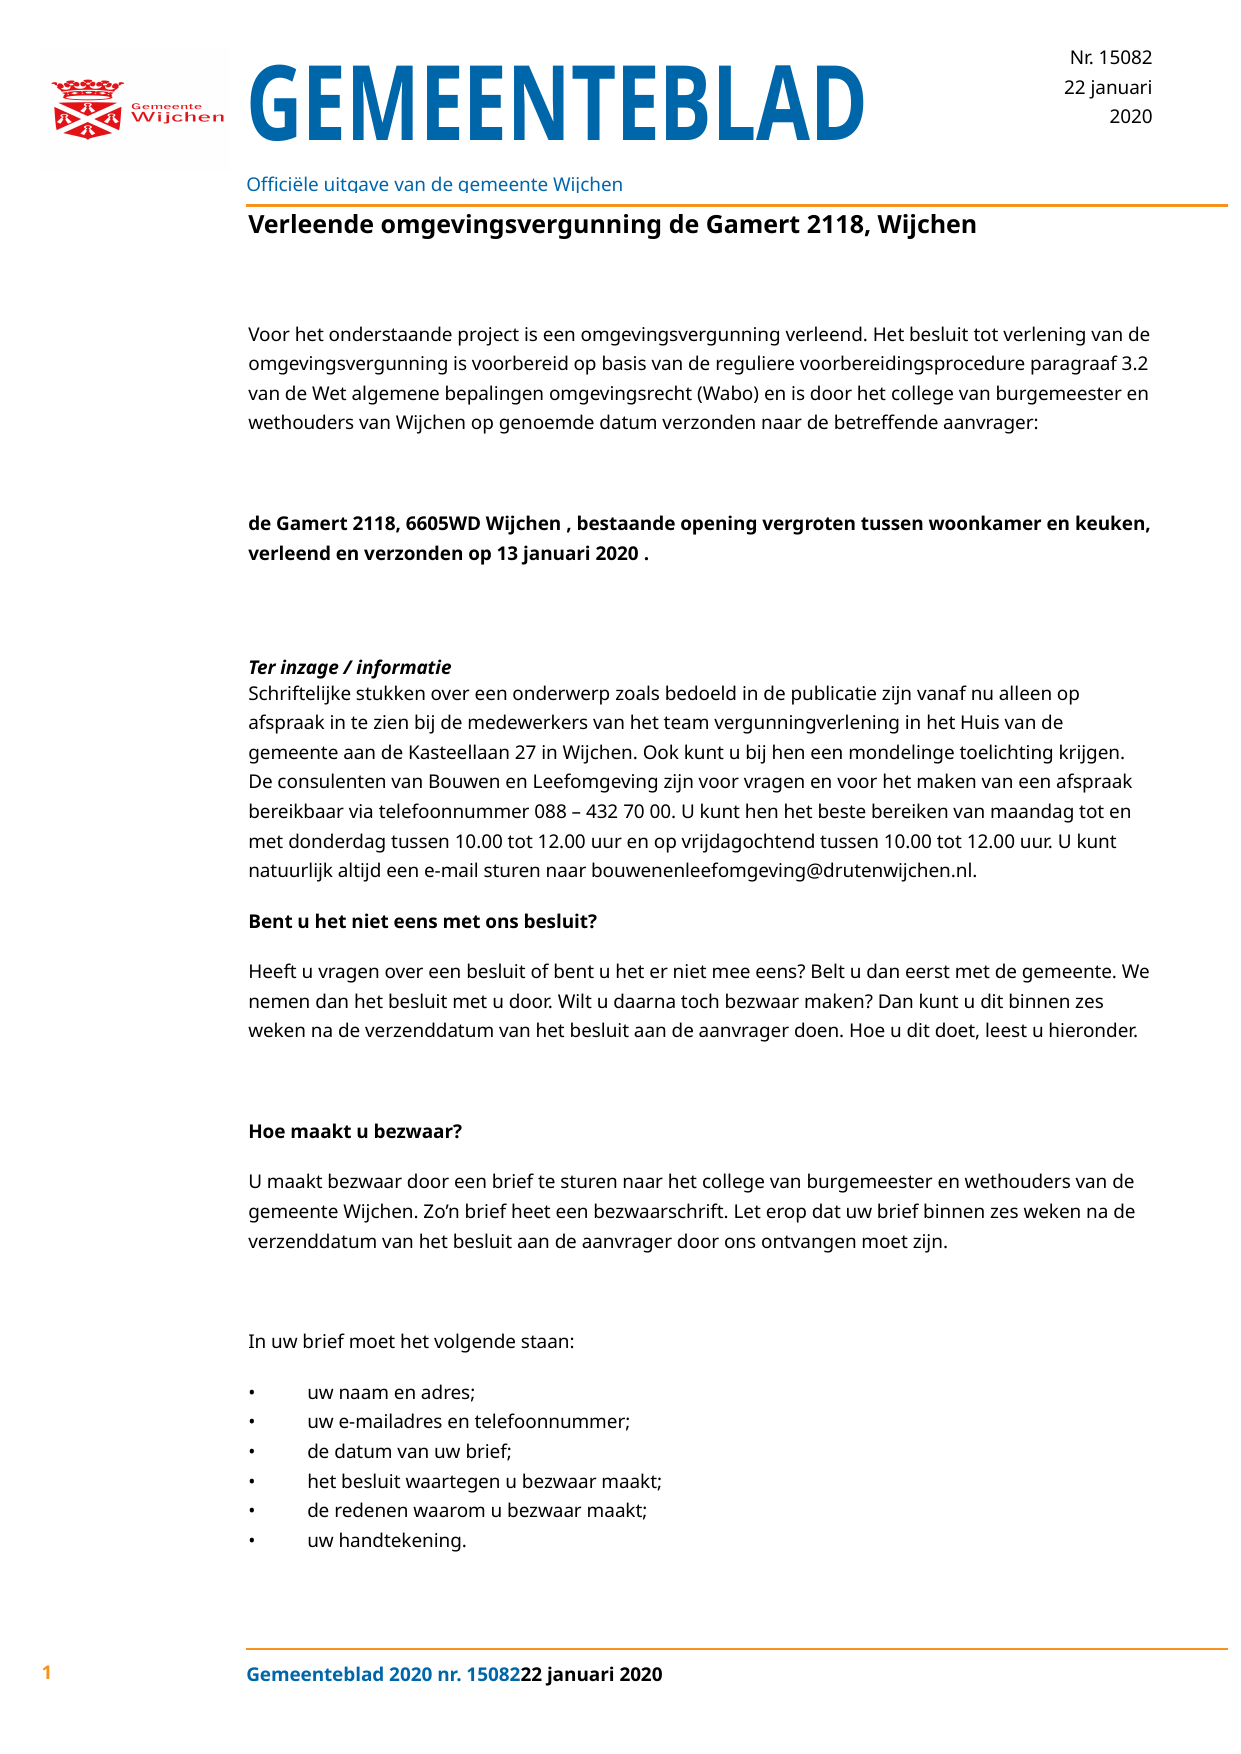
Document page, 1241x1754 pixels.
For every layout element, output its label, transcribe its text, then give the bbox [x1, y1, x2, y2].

text de Gamert 2118, 6605WD Wijchen , bestaande opening vergroten tussen woonkamer en keuken, verleend en verzonden op 13 januari 2020 . [248, 510, 1152, 566]
text Heeft u vragen over een besluit of bent u het er niet mee eens? Belt u dan eerst met de gemeente. We nemen dan het besluit met u door. Wilt u daarna toch bezwaar maken? Dan kunt u dit binnen zes weken na de verzenddatum van het besluit aan de aanvrager doen. Hoe u dit doet, leest u hieronder. [248, 958, 1152, 1043]
text Verleende omgevingsvergunning de Gamert 2118, Wijchen [248, 207, 1152, 241]
text U maakt bezwaar door een brief te sturen naar het college van burgemeester en wethouders van de gemeente Wijchen. Zo’n brief heet een bezwaarschrift. Let erop dat uw brief binnen zes weken na de verzenddatum van het besluit aan de aanvrager door ons ontvangen moet zijn. [248, 1169, 1152, 1254]
text Schriftelijke stukken over een onderwerp zoals bedoeld in de publicatie zijn vanaf nu alleen op afspraak in te zien bij de medewerkers van het team vergunningverlening in het Huis van de gemeente aan de Kasteellaan 27 in Wijchen. Ook kunt u bij hen een mondelinge toelichting krijgen. De consulenten van Bouwen en Leefomgeving zijn voor vragen en voor het maken van een afspraak bereikbaar via telefoonnummer 088 – 432 70 00. U kunt hen het beste bereiken van maandag tot en met donderdag tussen 10.00 tot 12.00 uur en op vrijdagochtend tussen 10.00 tot 12.00 uur. U kunt natuurlijk altijd een e-mail sturen naar bouwenenleefomgeving@drutenwijchen.nl. [248, 680, 1152, 883]
list uw naam en adres; [248, 1379, 1152, 1405]
list het besluit waartegen u bezwaar maakt; [248, 1468, 1152, 1494]
text Hoe maakt u bezwaar? [248, 1118, 1152, 1144]
list de datum van uw brief; [248, 1438, 1152, 1464]
picture [41, 47, 231, 172]
text Bent u het niet eens met ons besluit? [248, 908, 1152, 934]
list uw e-mailadres en telefoonnummer; [248, 1409, 1152, 1434]
text In uw brief moet het volgende staan: [248, 1329, 1152, 1354]
list uw handtekening. [248, 1527, 1152, 1553]
text Ter inzage / informatie [248, 654, 1152, 680]
text Voor het onderstaande project is een omgevingsvergunning verleend. Het besluit tot verlening van de omgevingsvergunning is voorbereid op basis van de reguliere voorbereidingsprocedure paragraaf 3.2 van de Wet algemene bepalingen omgevingsrecht (Wabo) en is door het college van burgemeester en wethouders van Wijchen op genoemde datum verzonden naar de betreffende aanvrager: [248, 321, 1152, 435]
list de redenen waarom u bezwaar maakt; [248, 1497, 1152, 1523]
